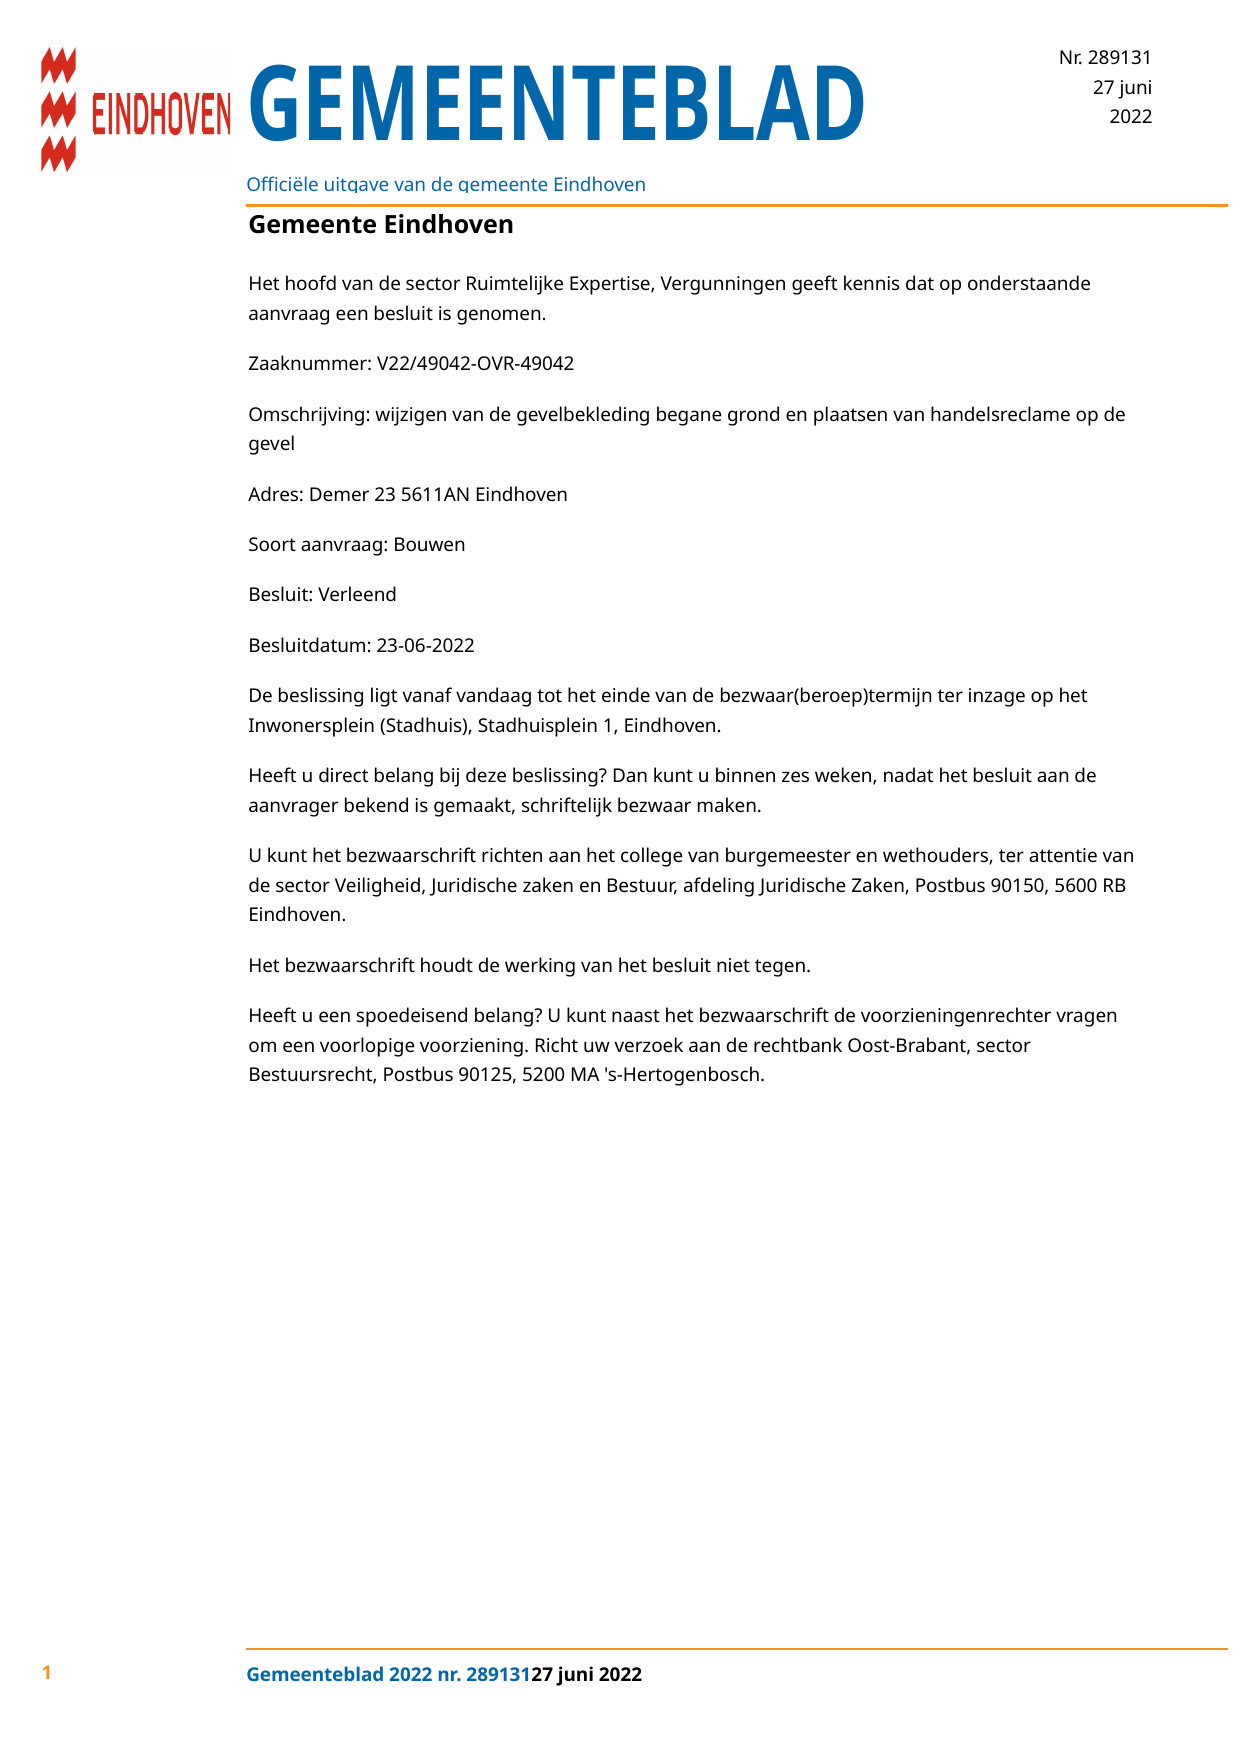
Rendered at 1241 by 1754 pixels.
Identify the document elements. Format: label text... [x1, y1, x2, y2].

text Heeft u direct belang bij deze beslissing? Dan kunt u binnen zes weken, nadat het besluit aan de aanvrager bekend is gemaakt, schriftelijk bezwaar maken. [248, 762, 1152, 818]
text Het bezwaarschrift houdt de werking van het besluit niet tegen. [248, 952, 1152, 978]
text Het hoofd van de sector Ruimtelijke Expertise, Vergunningen geeft kennis dat op onderstaande aanvraag een besluit is genomen. [248, 270, 1152, 326]
text Heeft u een spoedeisend belang? U kunt naast het bezwaarschrift de voorzieningenrechter vragen om een voorlopige voorziening. Richt uw verzoek aan de rechtbank Oost-Brabant, sector Bestuursrecht, Postbus 90125, 5200 MA 's-Hertogenbosch. [248, 1002, 1152, 1087]
text De beslissing ligt vanaf vandaag tot het einde van de bezwaar(beroep)termijn ter inzage op het Inwonersplein (Stadhuis), Stadhuisplein 1, Eindhoven. [248, 682, 1152, 738]
text U kunt het bezwaarschrift richten aan het college van burgemeester en wethouders, ter attentie van de sector Veiligheid, Juridische zaken en Bestuur, afdeling Juridische Zaken, Postbus 90150, 5600 RB Eindhoven. [248, 842, 1152, 927]
picture [41, 47, 231, 172]
text Besluit: Verleend [248, 582, 1152, 607]
text Adres: Demer 23 5611AN Eindhoven [248, 481, 1152, 506]
text Gemeente Eindhoven [248, 207, 1152, 241]
text Omschrijving: wijzigen van de gevelbekleding begane grond en plaatsen van handelsreclame op de gevel [248, 401, 1152, 456]
text Zaaknummer: V22/49042-OVR-49042 [248, 350, 1152, 376]
text Soort aanvraag: Bouwen [248, 531, 1152, 557]
text Besluitdatum: 23-06-2022 [248, 632, 1152, 658]
